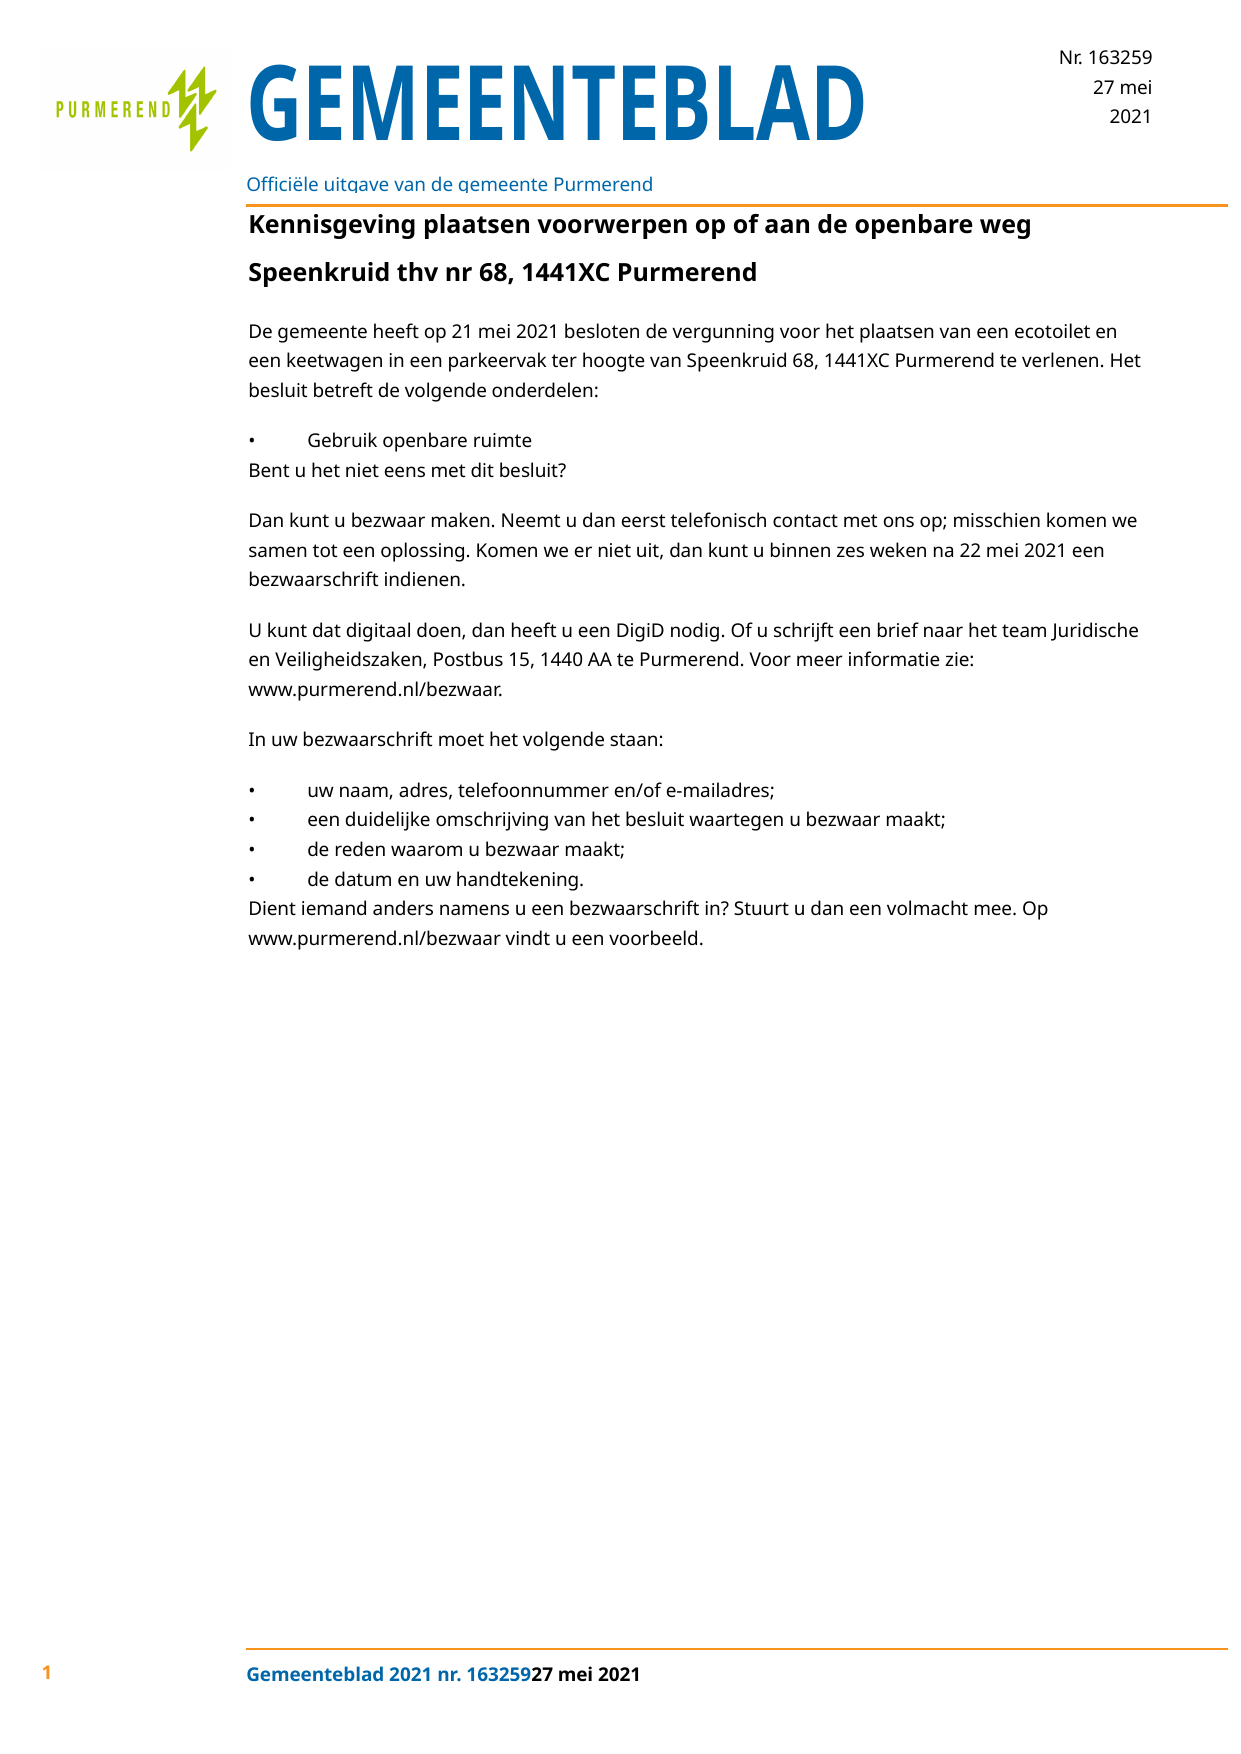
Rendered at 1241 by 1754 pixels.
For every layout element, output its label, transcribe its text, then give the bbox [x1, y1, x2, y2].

list Gebruik openbare ruimte [248, 427, 1152, 453]
text U kunt dat digitaal doen, dan heeft u een DigiD nodig. Of u schrijft een brief naar het team Juridische en Veiligheidszaken, Postbus 15, 1440 AA te Purmerend. Voor meer informatie zie: www.purmerend.nl/bezwaar. [248, 617, 1152, 702]
text In uw bezwaarschrift moet het volgende staan: [248, 727, 1152, 752]
list de datum en uw handtekening. [248, 866, 1152, 892]
text De gemeente heeft op 21 mei 2021 besloten de vergunning voor het plaatsen van een ecotoilet en een keetwagen in een parkeervak ter hoogte van Speenkruid 68, 1441XC Purmerend te verlenen. Het besluit betreft de volgende onderdelen: [248, 318, 1152, 403]
text Bent u het niet eens met dit besluit? [248, 457, 1152, 483]
text Kennisgeving plaatsen voorwerpen op of aan de openbare weg Speenkruid thv nr 68, 1441XC Purmerend [248, 207, 1152, 288]
list uw naam, adres, telefoonnummer en/of e-mailadres; [248, 777, 1152, 803]
picture [41, 47, 231, 172]
list de reden waarom u bezwaar maakt; [248, 836, 1152, 862]
list een duidelijke omschrijving van het besluit waartegen u bezwaar maakt; [248, 807, 1152, 832]
text Dient iemand anders namens u een bezwaarschrift in? Stuurt u dan een volmacht mee. Op www.purmerend.nl/bezwaar vindt u een voorbeeld. [248, 895, 1152, 951]
text Dan kunt u bezwaar maken. Neemt u dan eerst telefonisch contact met ons op; misschien komen we samen tot een oplossing. Komen we er niet uit, dan kunt u binnen zes weken na 22 mei 2021 een bezwaarschrift indienen. [248, 507, 1152, 592]
